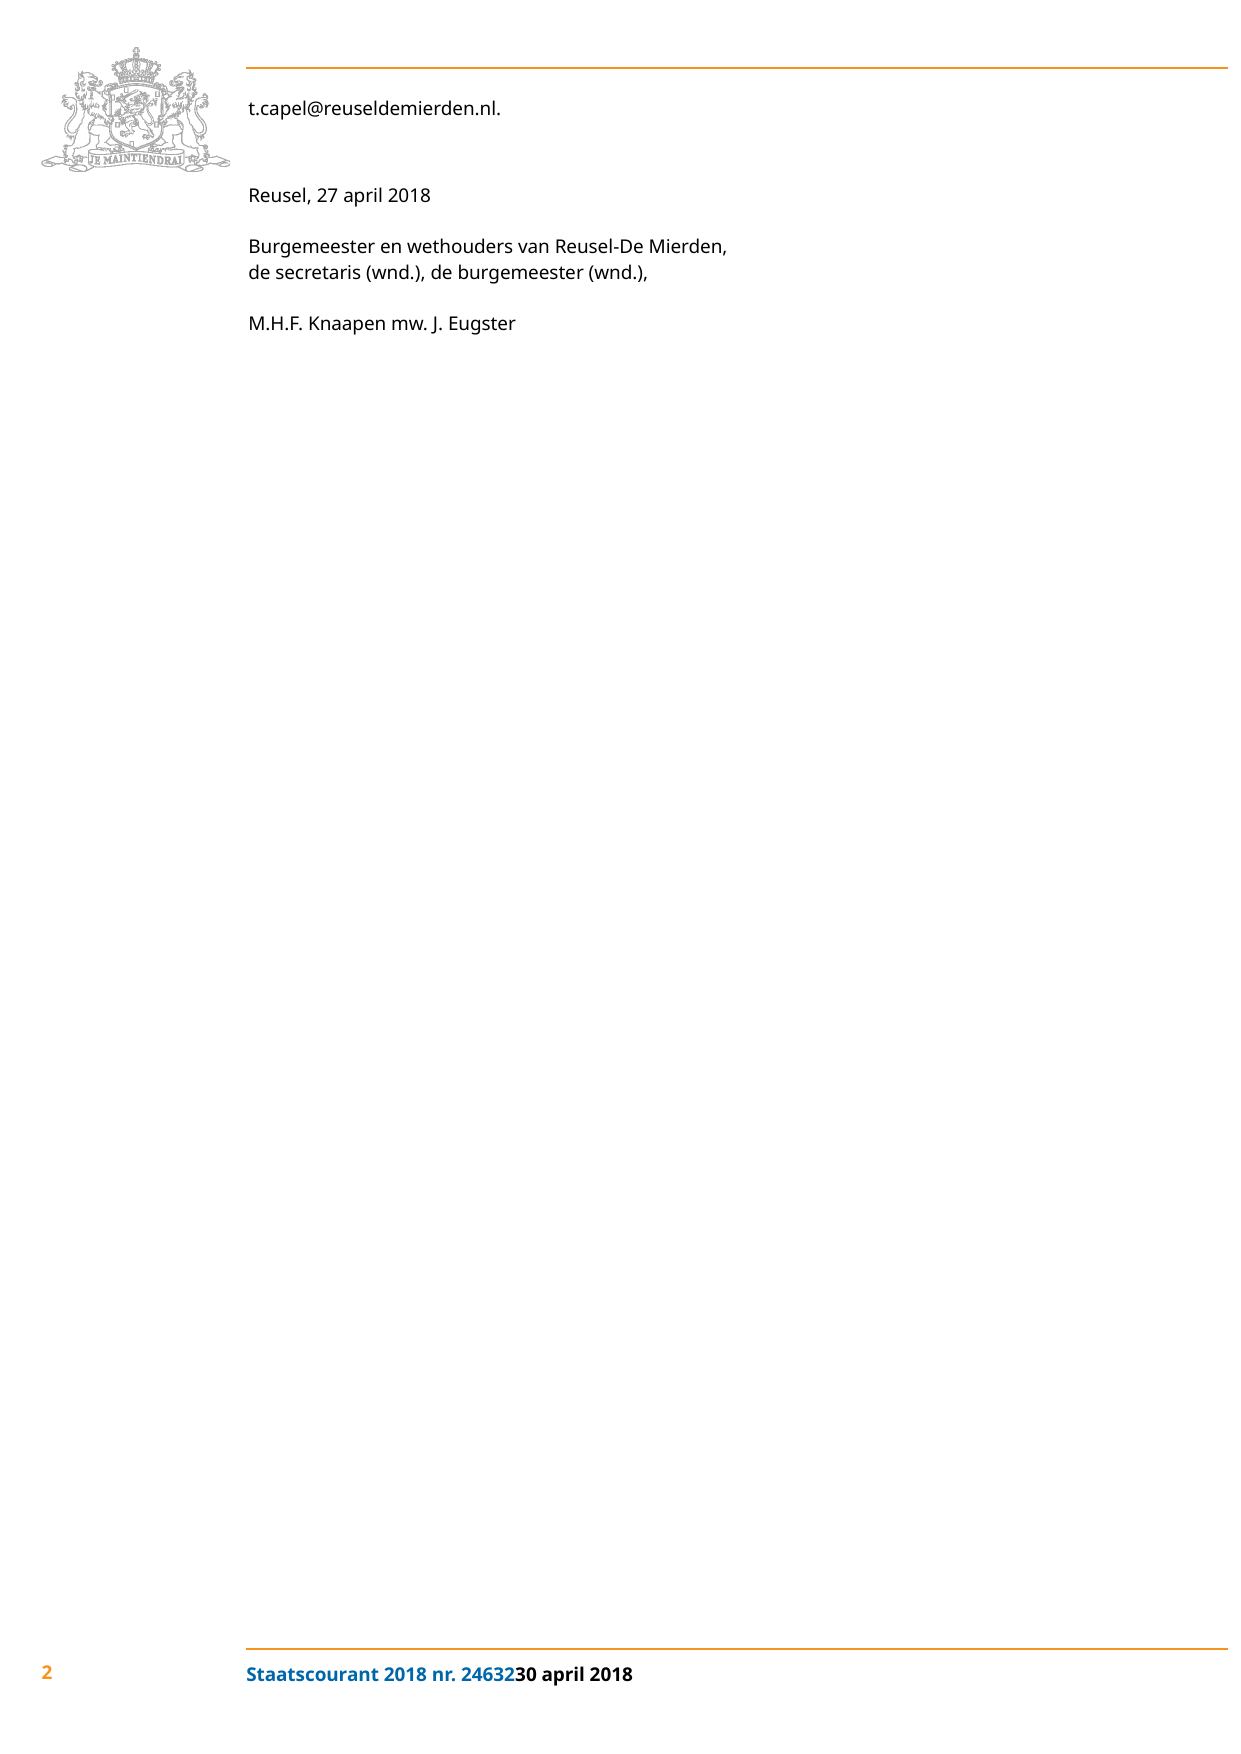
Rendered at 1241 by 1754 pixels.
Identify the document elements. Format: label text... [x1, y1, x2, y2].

text de secretaris (wnd.), de burgemeester (wnd.), [248, 259, 1152, 285]
text Reusel, 27 april 2018 [248, 182, 1152, 208]
text Burgemeester en wethouders van Reusel-De Mierden, [248, 233, 1152, 259]
text t.capel@reuseldemierden.nl. [248, 95, 1152, 121]
picture [41, 47, 231, 172]
text M.H.F. Knaapen mw. J. Eugster [248, 311, 1152, 336]
